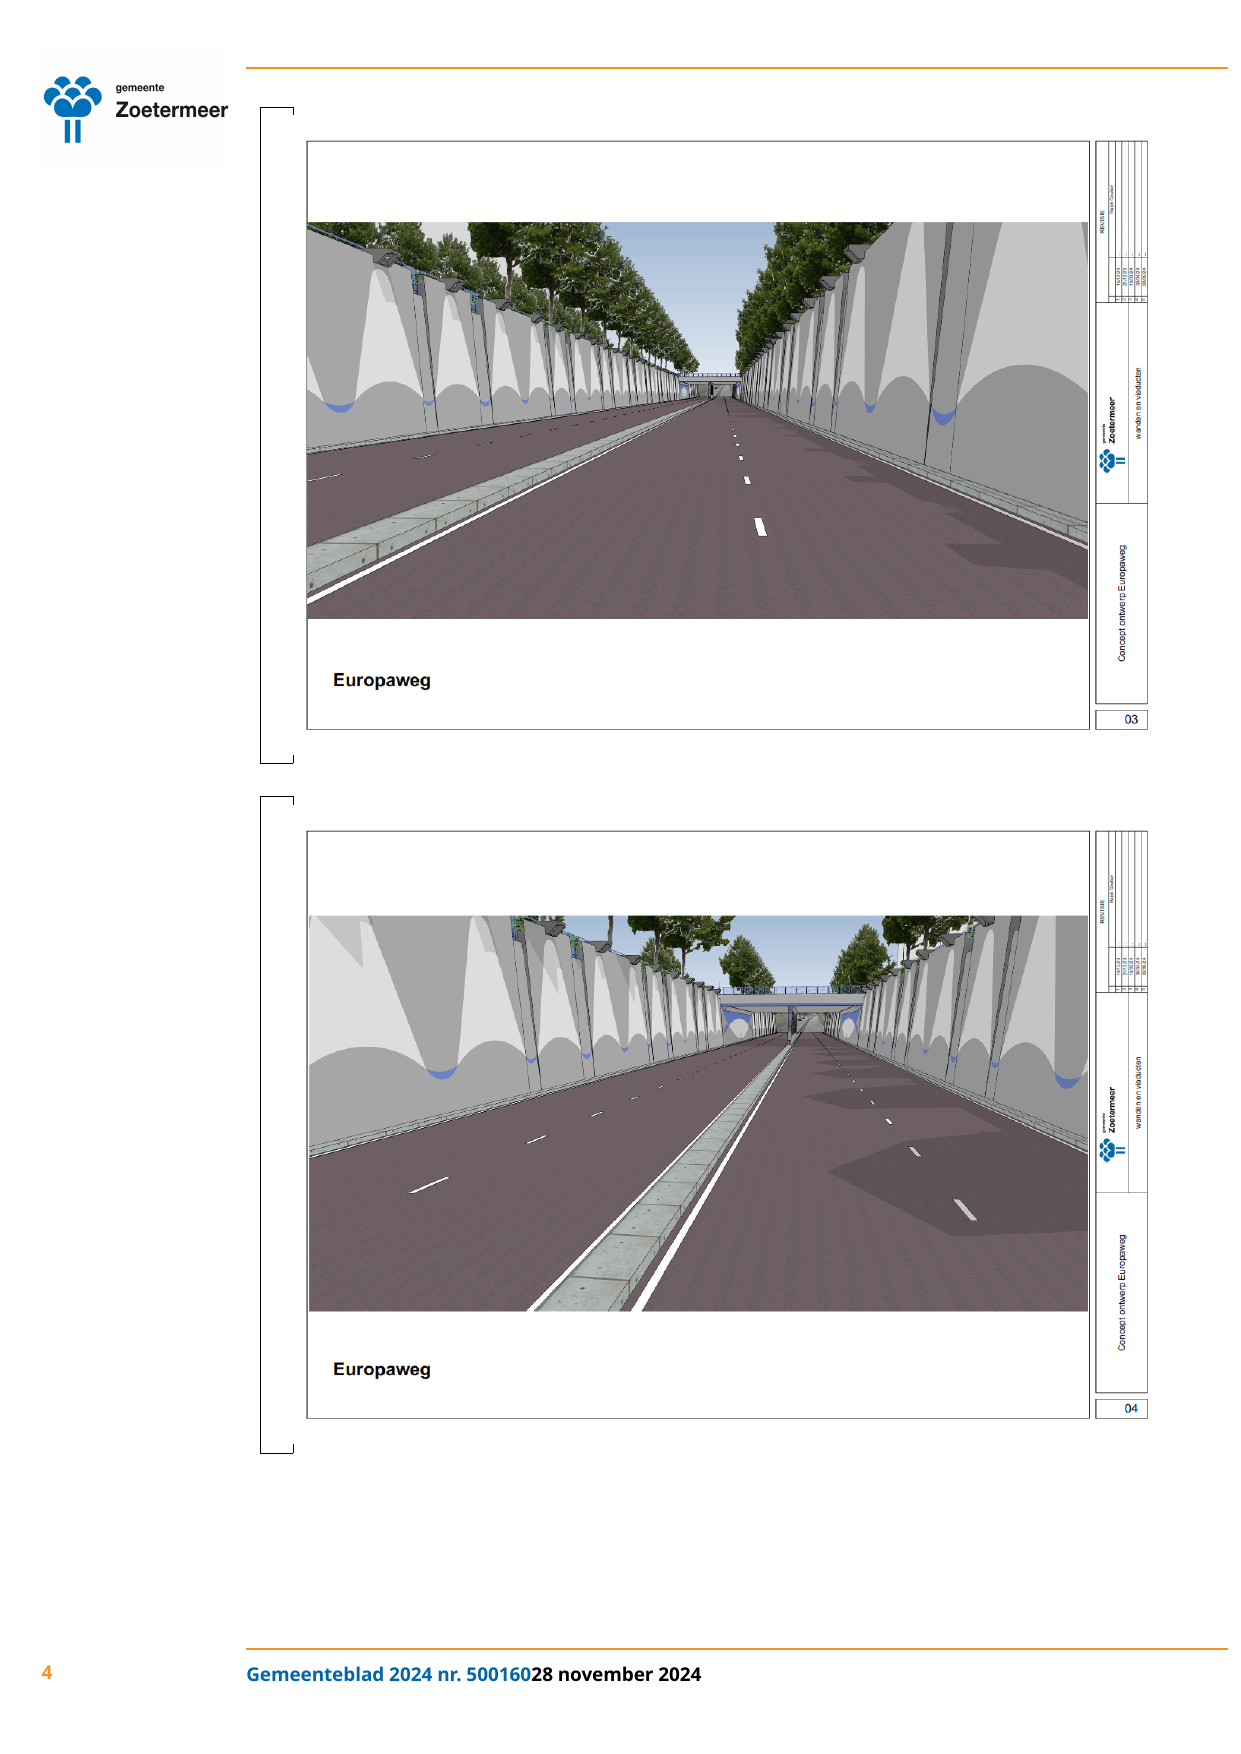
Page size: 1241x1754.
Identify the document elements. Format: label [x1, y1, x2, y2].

picture [268, 115, 1173, 755]
picture [268, 805, 1173, 1444]
picture [41, 47, 231, 172]
